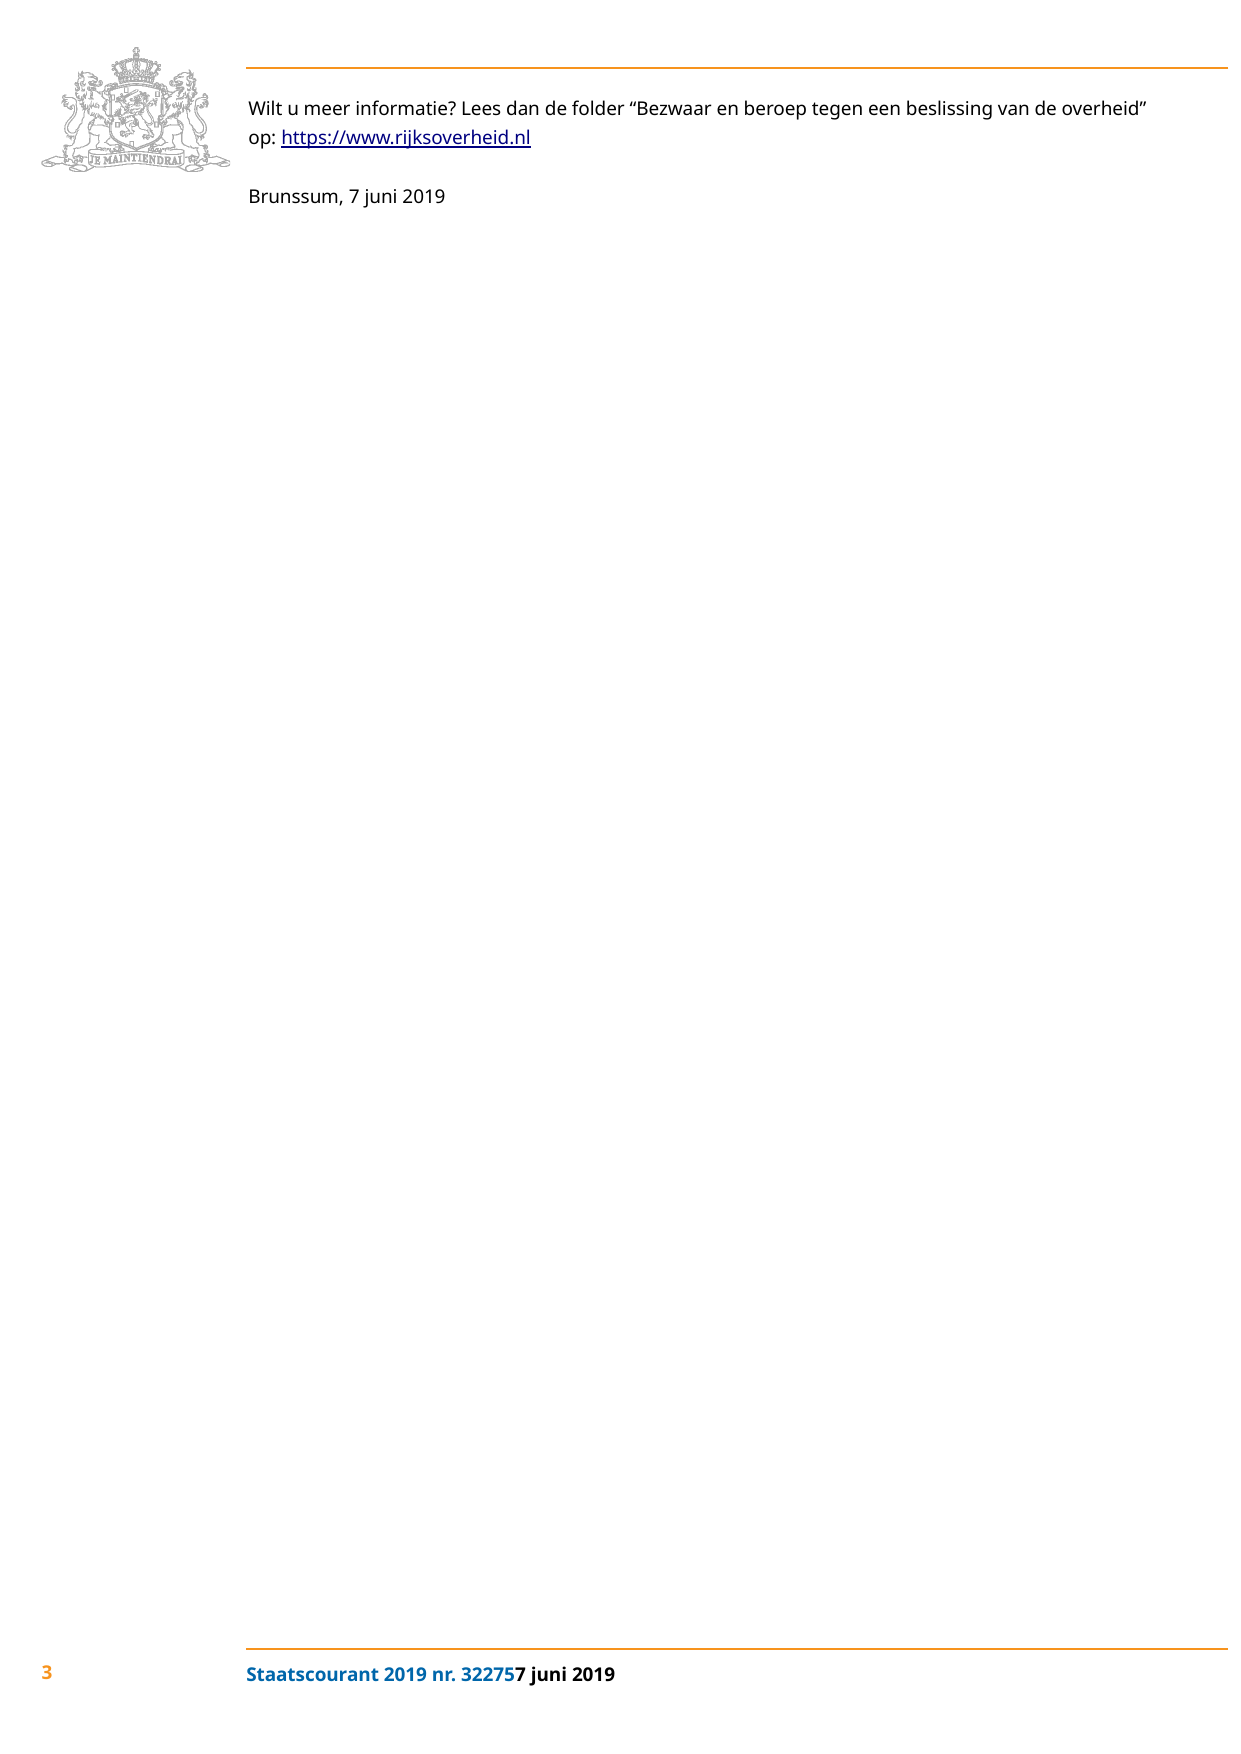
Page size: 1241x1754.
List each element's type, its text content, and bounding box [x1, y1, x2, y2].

text Wilt u meer informatie? Lees dan de folder “Bezwaar en beroep tegen een beslissing van de overheid” op: https://www.rijksoverheid.nl [248, 95, 1152, 150]
text Brunssum, 7 juni 2019 [248, 183, 1152, 209]
picture [41, 47, 231, 172]
